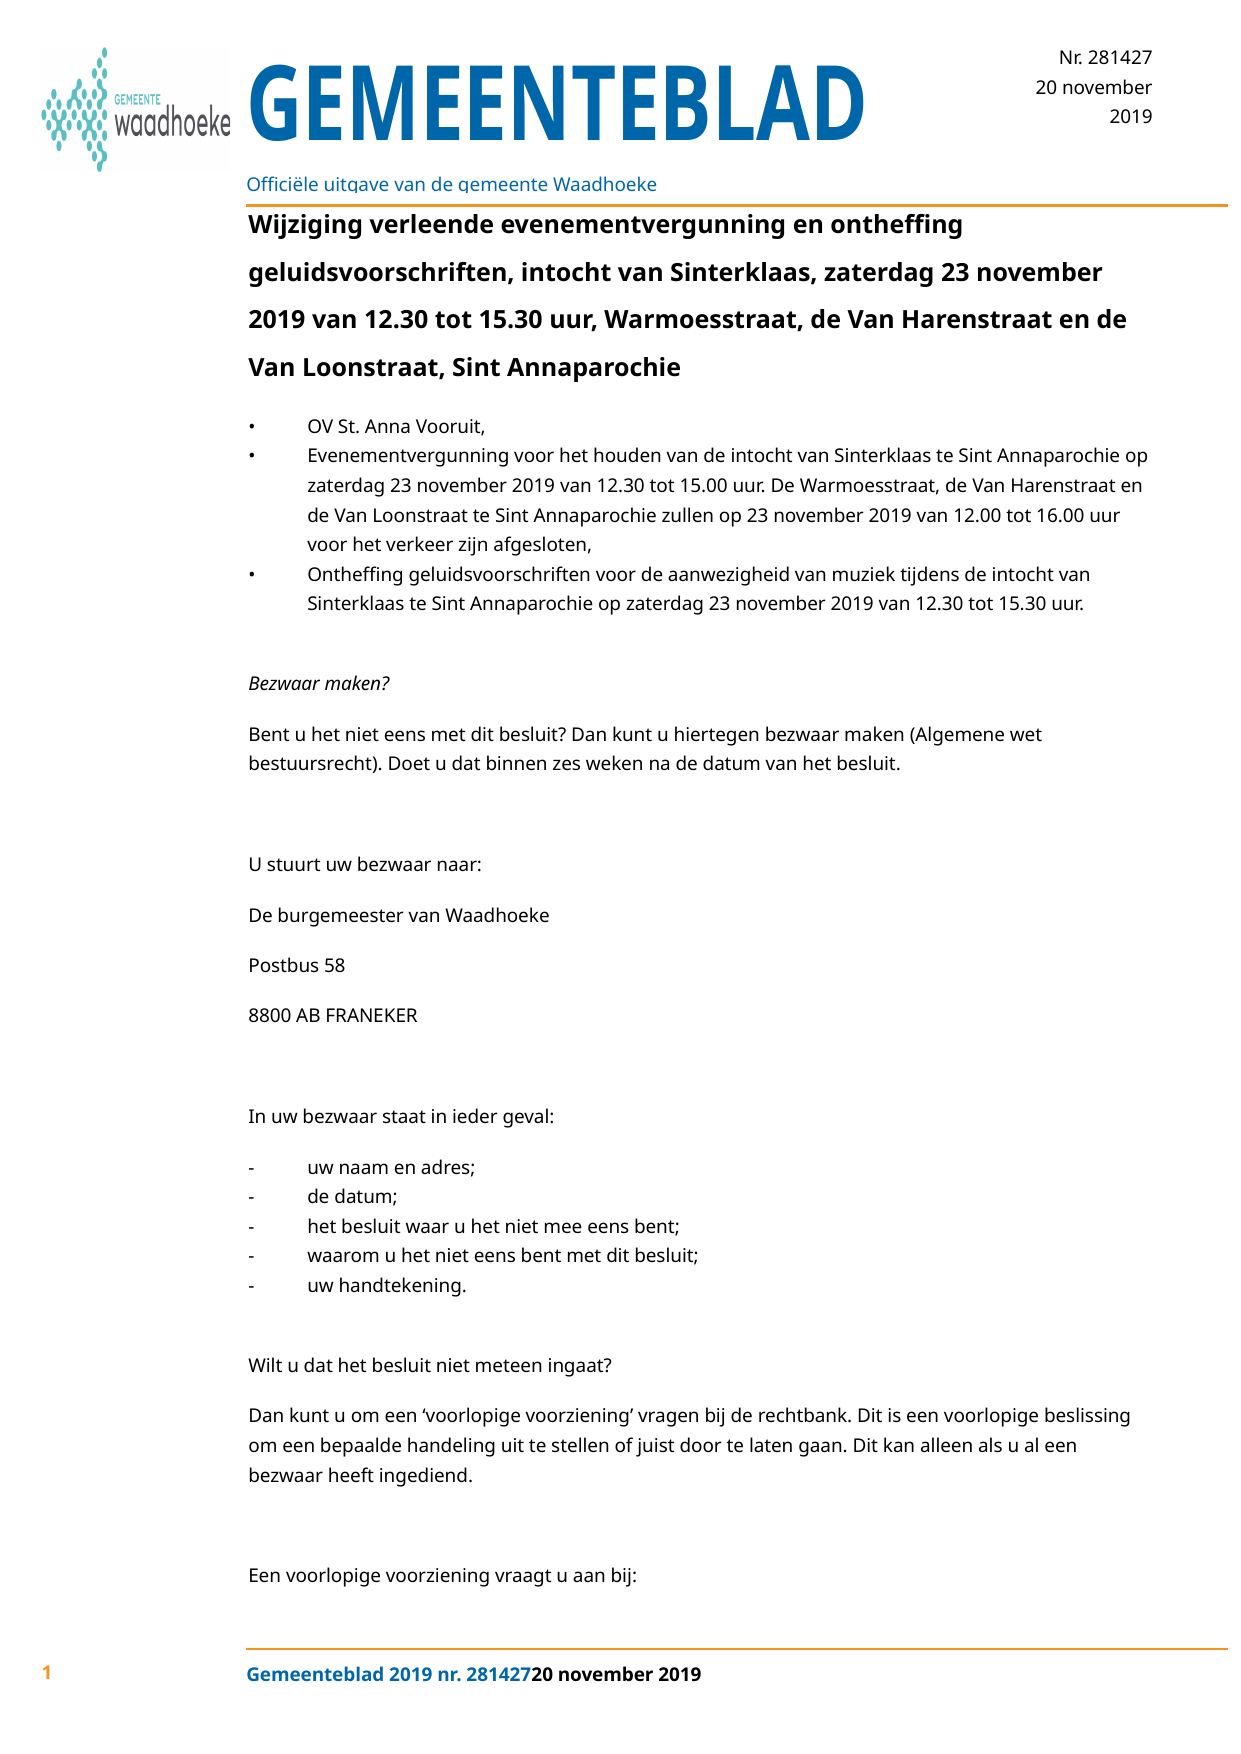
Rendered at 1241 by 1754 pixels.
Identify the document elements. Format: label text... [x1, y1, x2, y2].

list de datum; [248, 1183, 1152, 1209]
list OV St. Anna Vooruit, [248, 413, 1152, 439]
list Ontheffing geluidsvoorschriften voor de aanwezigheid van muziek tijdens de intocht van Sinterklaas te Sint Annaparochie op zaterdag 23 november 2019 van 12.30 tot 15.30 uur. [248, 561, 1152, 616]
list Evenementvergunning voor het houden van de intocht van Sinterklaas te Sint Annaparochie op zaterdag 23 november 2019 van 12.30 tot 15.00 uur. De Warmoesstraat, de Van Harenstraat en de Van Loonstraat te Sint Annaparochie zullen op 23 november 2019 van 12.00 tot 16.00 uur voor het verkeer zijn afgesloten, [248, 443, 1152, 557]
text Bezwaar maken? [248, 671, 1152, 696]
text Postbus 58 [248, 952, 1152, 978]
list uw naam en adres; [248, 1154, 1152, 1180]
text Een voorlopige voorziening vraagt u aan bij: [248, 1563, 1152, 1588]
text De burgemeester van Waadhoeke [248, 902, 1152, 928]
text Bent u het niet eens met dit besluit? Dan kunt u hiertegen bezwaar maken (Algemene wet bestuursrecht). Doet u dat binnen zes weken na de datum van het besluit. [248, 721, 1152, 776]
text In uw bezwaar staat in ieder geval: [248, 1103, 1152, 1129]
text 8800 AB FRANEKER [248, 1003, 1152, 1028]
text Wilt u dat het besluit niet meteen ingaat? [248, 1352, 1152, 1378]
list waarom u het niet eens bent met dit besluit; [248, 1243, 1152, 1268]
text Dan kunt u om een ‘voorlopige voorziening’ vragen bij de rechtbank. Dit is een voorlopige beslissing om een bepaalde handeling uit te stellen of juist door te laten gaan. Dit kan alleen als u al een bezwaar heeft ingediend. [248, 1403, 1152, 1488]
picture [41, 47, 231, 172]
list uw handtekening. [248, 1272, 1152, 1298]
list het besluit waar u het niet mee eens bent; [248, 1213, 1152, 1239]
text U stuurt uw bezwaar naar: [248, 851, 1152, 877]
text Wijziging verleende evenementvergunning en ontheffing geluidsvoorschriften, intocht van Sinterklaas, zaterdag 23 november 2019 van 12.30 tot 15.30 uur, Warmoesstraat, de Van Harenstraat en de Van Loonstraat, Sint Annaparochie [248, 207, 1152, 384]
